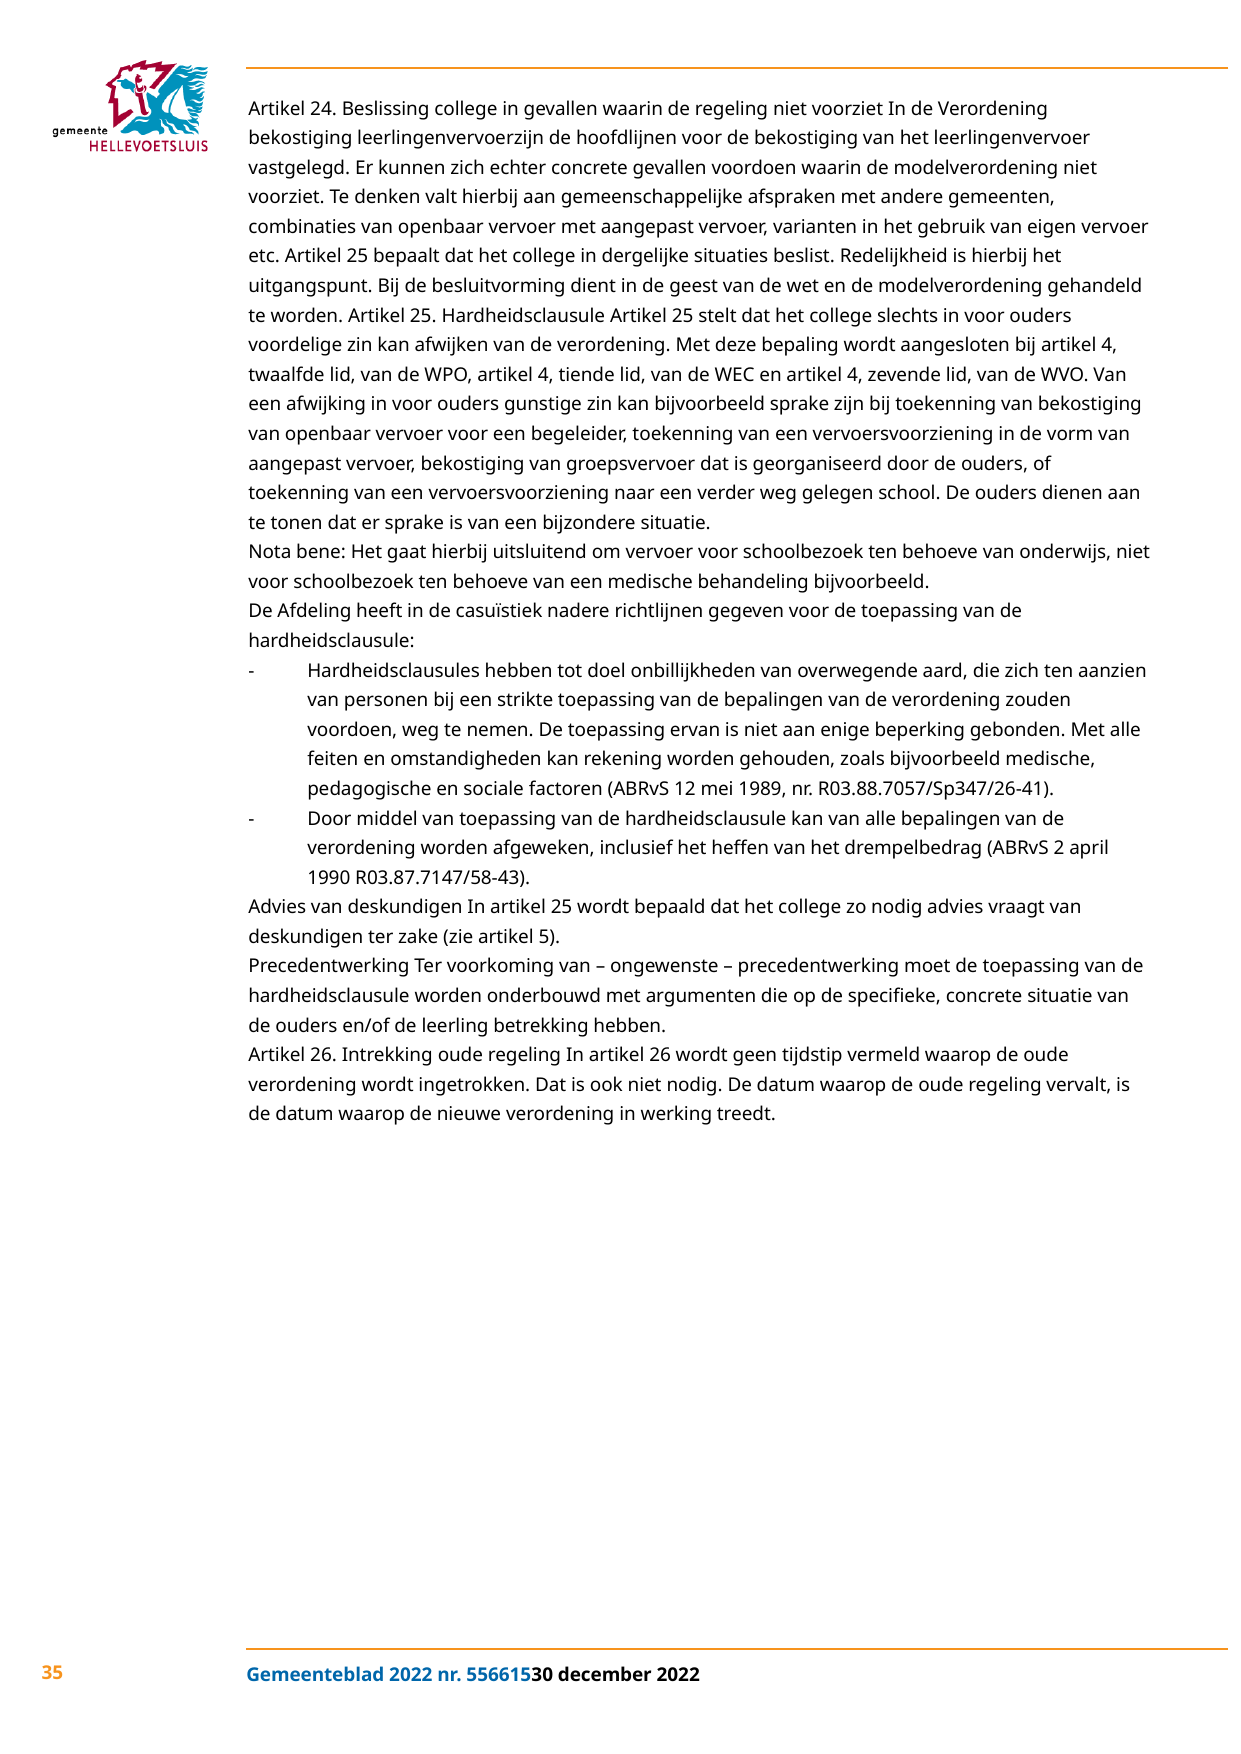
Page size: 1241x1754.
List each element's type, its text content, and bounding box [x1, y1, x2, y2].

text De Afdeling heeft in de casuïstiek nadere richtlijnen gegeven voor de toepassing van de hardheidsclausule: [248, 598, 1152, 653]
text Precedentwerking Ter voorkoming van – ongewenste – precedentwerking moet de toepassing van de hardheidsclausule worden onderbouwd met argumenten die op de specifieke, concrete situatie van de ouders en/of de leerling betrekking hebben. [248, 953, 1152, 1038]
list Hardheidsclausules hebben tot doel onbillijkheden van overwegende aard, die zich ten aanzien van personen bij een strikte toepassing van de bepalingen van de verordening zouden voordoen, weg te nemen. De toepassing ervan is niet aan enige beperking gebonden. Met alle feiten en omstandigheden kan rekening worden gehouden, zoals bijvoorbeeld medische, pedagogische en sociale factoren (ABRvS 12 mei 1989, nr. R03.88.7057/Sp347/26-41). [248, 657, 1152, 801]
text Artikel 26. Intrekking oude regeling In artikel 26 wordt geen tijdstip vermeld waarop de oude verordening wordt ingetrokken. Dat is ook niet nodig. De datum waarop de oude regeling vervalt, is de datum waarop de nieuwe verordening in werking treedt. [248, 1041, 1152, 1126]
text Artikel 24. Beslissing college in gevallen waarin de regeling niet voorziet In de Verordening bekostiging leerlingenvervoerzijn de hoofdlijnen voor de bekostiging van het leerlingenvervoer vastgelegd. Er kunnen zich echter concrete gevallen voordoen waarin de modelverordening niet voorziet. Te denken valt hierbij aan gemeenschappelijke afspraken met andere gemeenten, combinaties van openbaar vervoer met aangepast vervoer, varianten in het gebruik van eigen vervoer etc. Artikel 25 bepaalt dat het college in dergelijke situaties beslist. Redelijkheid is hierbij het uitgangspunt. Bij de besluitvorming dient in de geest van de wet en de modelverordening gehandeld te worden. Artikel 25. Hardheidsclausule Artikel 25 stelt dat het college slechts in voor ouders voordelige zin kan afwijken van de verordening. Met deze bepaling wordt aangesloten bij artikel 4, twaalfde lid, van de WPO, artikel 4, tiende lid, van de WEC en artikel 4, zevende lid, van de WVO. Van een afwijking in voor ouders gunstige zin kan bijvoorbeeld sprake zijn bij toekenning van bekostiging van openbaar vervoer voor een begeleider, toekenning van een vervoersvoorziening in de vorm van aangepast vervoer, bekostiging van groepsvervoer dat is georganiseerd door de ouders, of toekenning van een vervoersvoorziening naar een verder weg gelegen school. De ouders dienen aan te tonen dat er sprake is van een bijzondere situatie. [248, 95, 1152, 535]
list Door middel van toepassing van de hardheidsclausule kan van alle bepalingen van de verordening worden afgeweken, inclusief het heffen van het drempelbedrag (ABRvS 2 april 1990 R03.87.7147/58-43). [248, 805, 1152, 890]
text Nota bene: Het gaat hierbij uitsluitend om vervoer voor schoolbezoek ten behoeve van onderwijs, niet voor schoolbezoek ten behoeve van een medische behandeling bijvoorbeeld. [248, 538, 1152, 594]
text Advies van deskundigen In artikel 25 wordt bepaald dat het college zo nodig advies vraagt van deskundigen ter zake (zie artikel 5). [248, 893, 1152, 949]
picture [41, 47, 231, 172]
